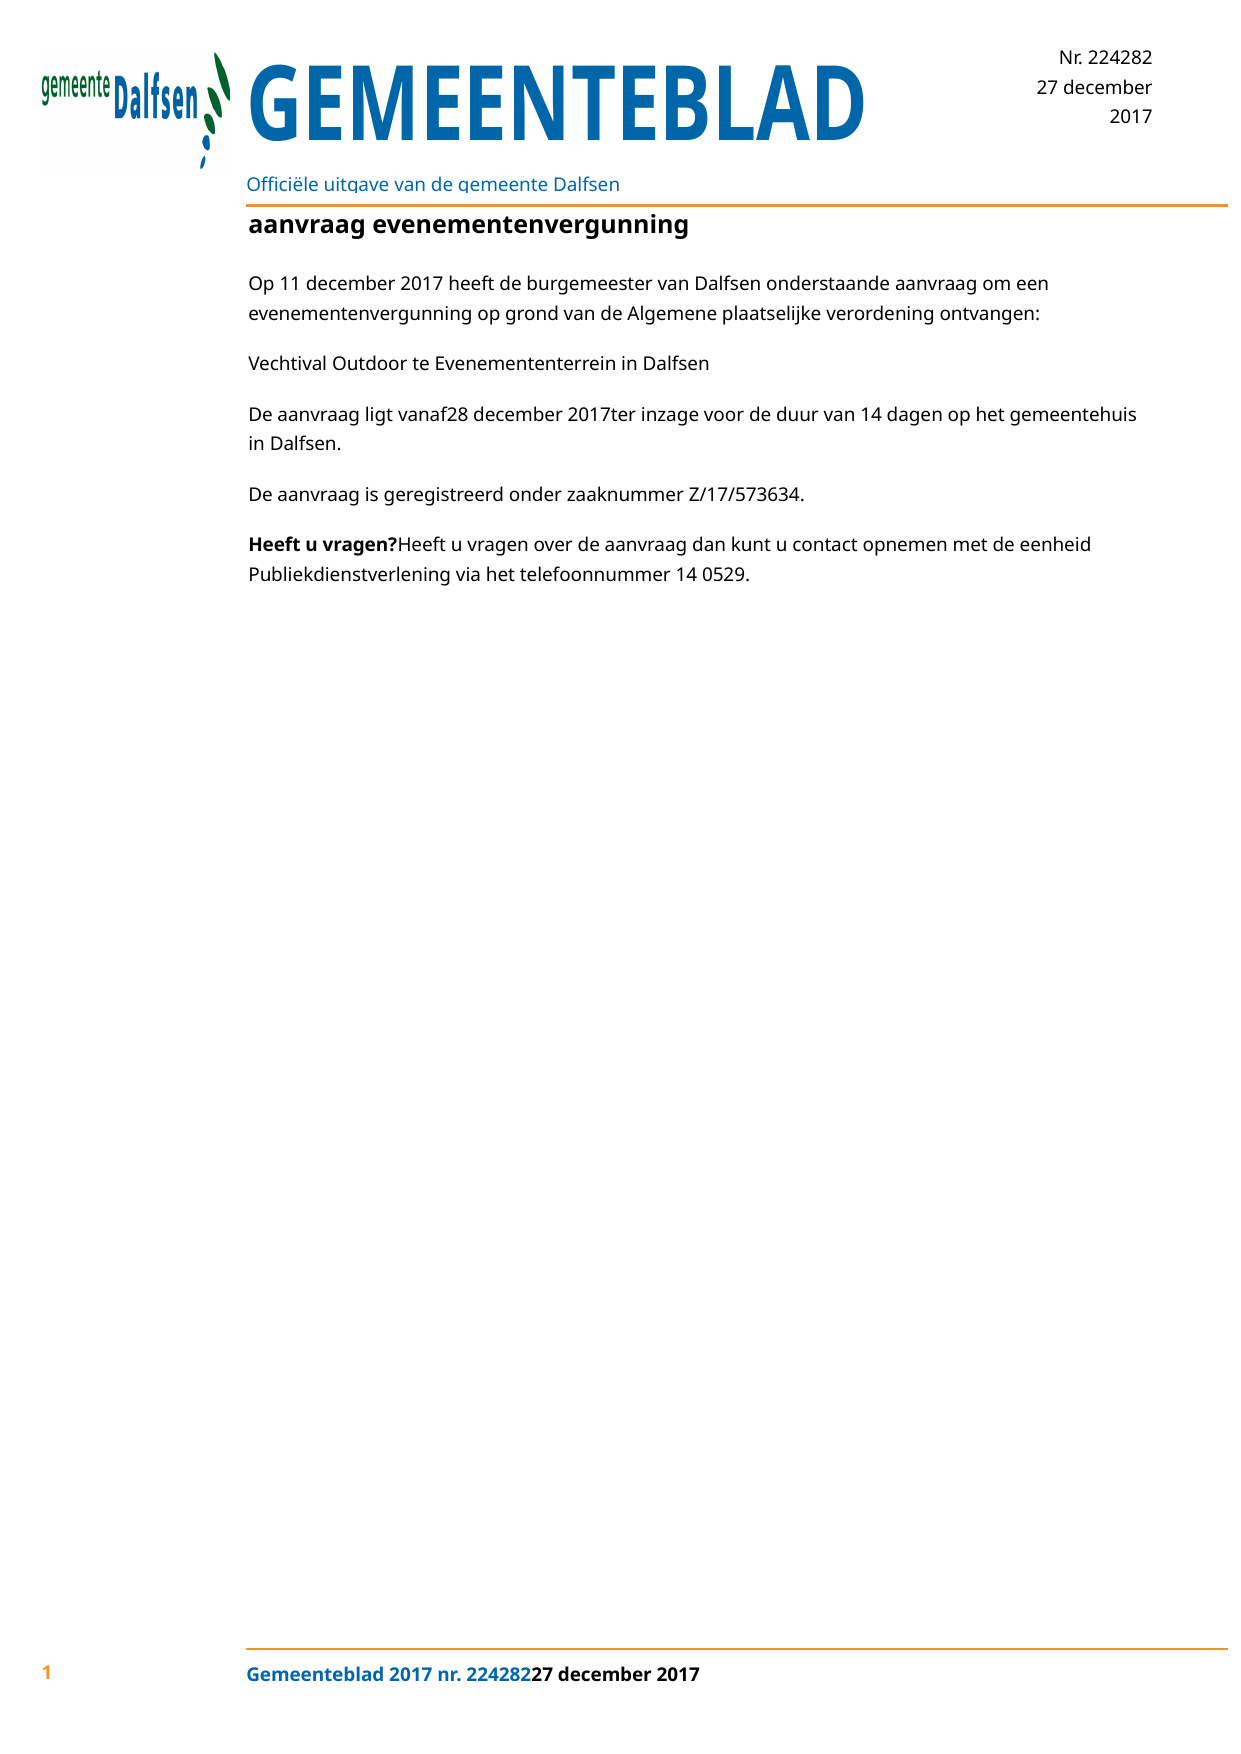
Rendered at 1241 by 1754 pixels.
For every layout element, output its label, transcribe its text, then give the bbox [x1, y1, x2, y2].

picture [41, 47, 231, 172]
text Heeft u vragen?Heeft u vragen over de aanvraag dan kunt u contact opnemen met de eenheid Publiekdienstverlening via het telefoonnummer 14 0529. [248, 531, 1152, 586]
text aanvraag evenementenvergunning [248, 207, 1152, 241]
text Op 11 december 2017 heeft de burgemeester van Dalfsen onderstaande aanvraag om een evenementenvergunning op grond van de Algemene plaatselijke verordening ontvangen: [248, 270, 1152, 326]
text De aanvraag ligt vanaf28 december 2017ter inzage voor de duur van 14 dagen op het gemeentehuis in Dalfsen. [248, 401, 1152, 456]
text Vechtival Outdoor te Evenemententerrein in Dalfsen [248, 350, 1152, 376]
text De aanvraag is geregistreerd onder zaaknummer Z/17/573634. [248, 481, 1152, 506]
